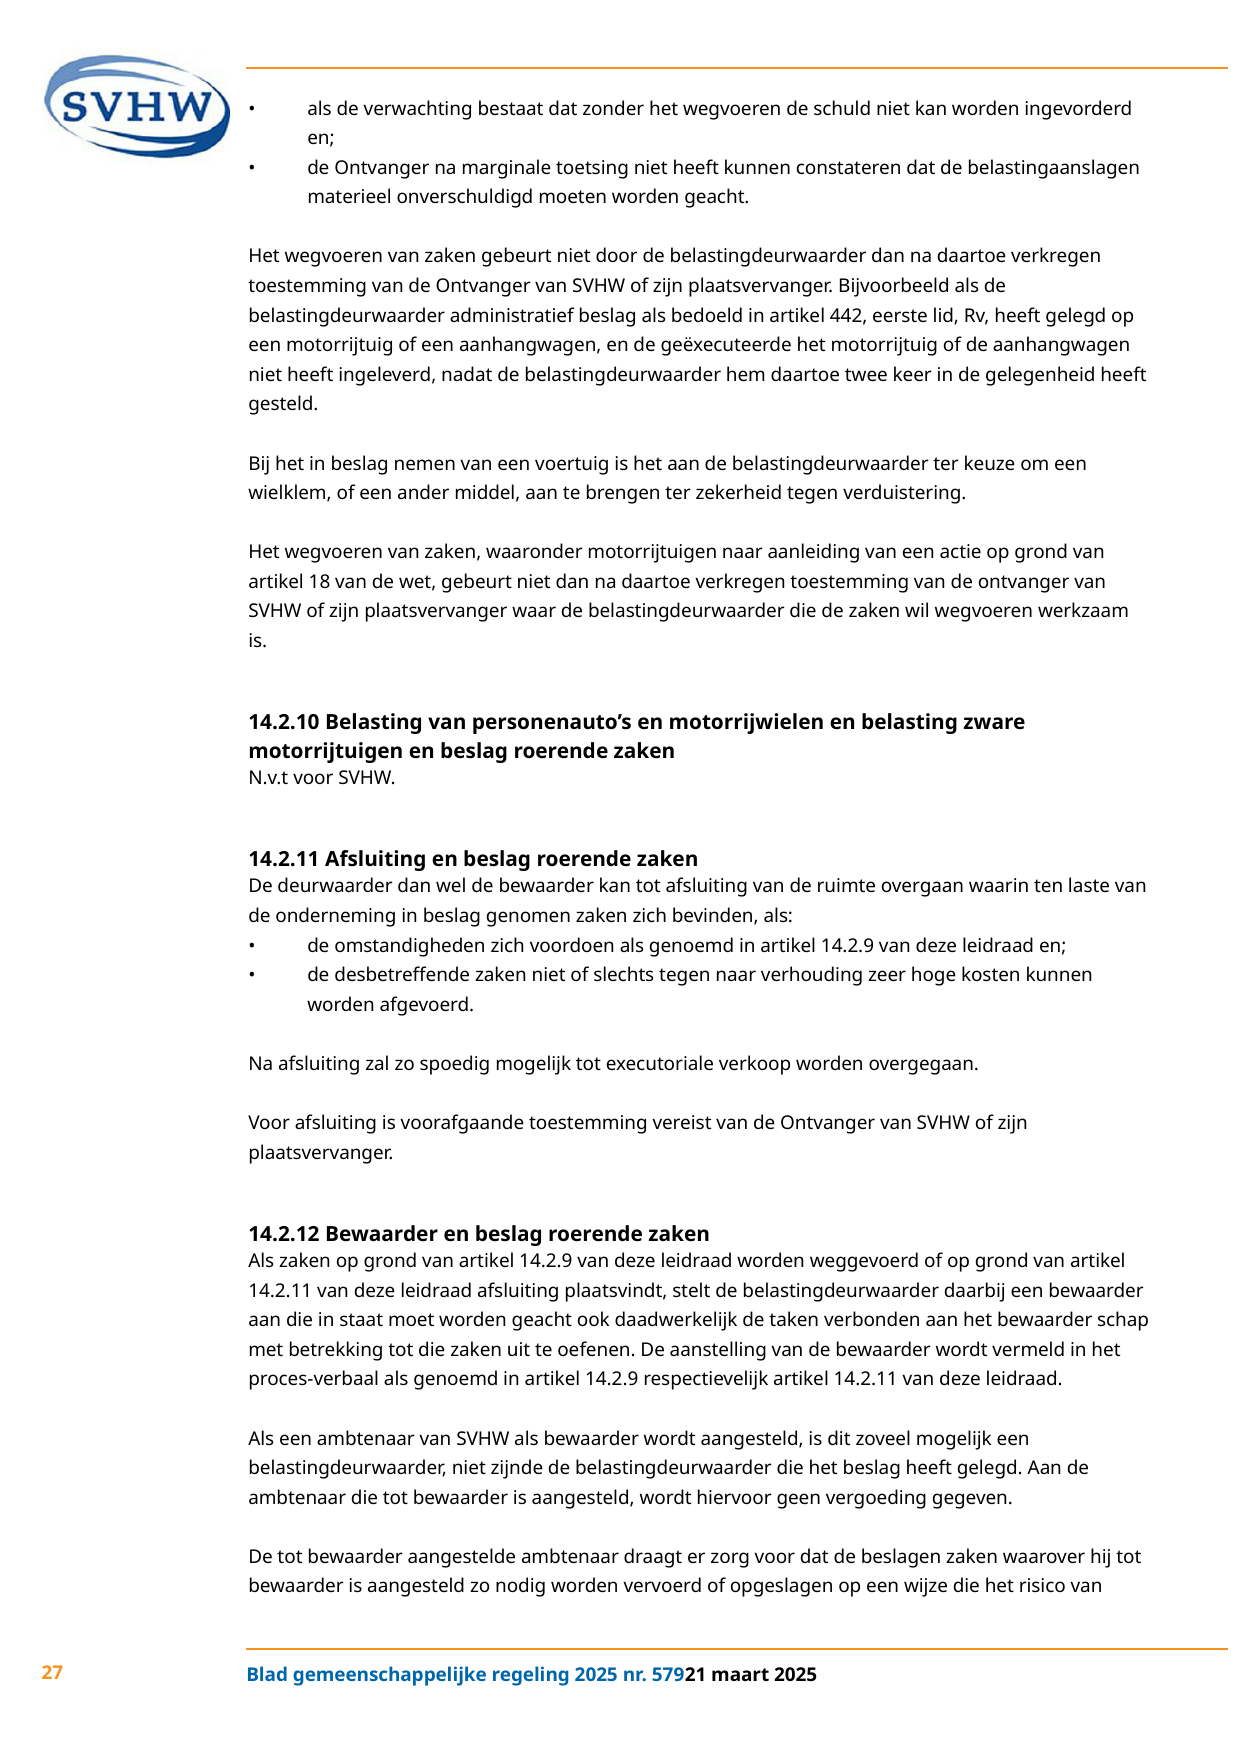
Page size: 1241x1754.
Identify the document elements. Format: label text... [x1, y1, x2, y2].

text De deurwaarder dan wel de bewaarder kan tot afsluiting van de ruimte overgaan waarin ten laste van de onderneming in beslag genomen zaken zich bevinden, als: [248, 873, 1152, 928]
text N.v.t voor SVHW. [248, 764, 1152, 790]
text 14.2.11 Afsluiting en beslag roerende zaken [248, 844, 1152, 873]
text Na afsluiting zal zo spoedig mogelijk tot executoriale verkoop worden overgegaan. [248, 1050, 1152, 1076]
text Het wegvoeren van zaken, waaronder motorrijtuigen naar aanleiding van een actie op grond van artikel 18 van de wet, gebeurt niet dan na daartoe verkregen toestemming van de ontvanger van SVHW of zijn plaatsvervanger waar de belastingdeurwaarder die de zaken wil wegvoeren werkzaam is. [248, 538, 1152, 653]
list de Ontvanger na marginale toetsing niet heeft kunnen constateren dat de belastingaanslagen materieel onverschuldigd moeten worden geacht. [248, 154, 1152, 209]
text 14.2.12 Bewaarder en beslag roerende zaken [248, 1219, 1152, 1247]
text Als zaken op grond van artikel 14.2.9 van deze leidraad worden weggevoerd of op grond van artikel 14.2.11 van deze leidraad afsluiting plaatsvindt, stelt de belastingdeurwaarder daarbij een bewaarder aan die in staat moet worden geacht ook daadwerkelijk de taken verbonden aan het bewaarder schap met betrekking tot die zaken uit te oefenen. De aanstelling van de bewaarder wordt vermeld in het proces-verbaal als genoemd in artikel 14.2.9 respectievelijk artikel 14.2.11 van deze leidraad. [248, 1247, 1152, 1391]
text De tot bewaarder aangestelde ambtenaar draagt er zorg voor dat de beslagen zaken waarover hij tot bewaarder is aangesteld zo nodig worden vervoerd of opgeslagen op een wijze die het risico van [248, 1543, 1152, 1598]
text Bij het in beslag nemen van een voertuig is het aan de belastingdeurwaarder ter keuze om een wielklem, of een ander middel, aan te brengen ter zekerheid tegen verduistering. [248, 450, 1152, 505]
text Het wegvoeren van zaken gebeurt niet door de belastingdeurwaarder dan na daartoe verkregen toestemming van de Ontvanger van SVHW of zijn plaatsvervanger. Bijvoorbeeld als de belastingdeurwaarder administratief beslag als bedoeld in artikel 442, eerste lid, Rv, heeft gelegd op een motorrijtuig of een aanhangwagen, en de geëxecuteerde het motorrijtuig of de aanhangwagen niet heeft ingeleverd, nadat de belastingdeurwaarder hem daartoe twee keer in de gelegenheid heeft gesteld. [248, 243, 1152, 416]
list de desbetreffende zaken niet of slechts tegen naar verhouding zeer hoge kosten kunnen worden afgevoerd. [248, 961, 1152, 1017]
text Als een ambtenaar van SVHW als bewaarder wordt aangesteld, is dit zoveel mogelijk een belastingdeurwaarder, niet zijnde de belastingdeurwaarder die het beslag heeft gelegd. Aan de ambtenaar die tot bewaarder is aangesteld, wordt hiervoor geen vergoeding gegeven. [248, 1425, 1152, 1510]
text Voor afsluiting is voorafgaande toestemming vereist van de Ontvanger van SVHW of zijn plaatsvervanger. [248, 1109, 1152, 1164]
picture [41, 47, 231, 172]
text 14.2.10 Belasting van personenauto’s en motorrijwielen en belasting zware motorrijtuigen en beslag roerende zaken [248, 707, 1152, 764]
list als de verwachting bestaat dat zonder het wegvoeren de schuld niet kan worden ingevorderd en; [248, 95, 1152, 150]
list de omstandigheden zich voordoen als genoemd in artikel 14.2.9 van deze leidraad en; [248, 932, 1152, 957]
